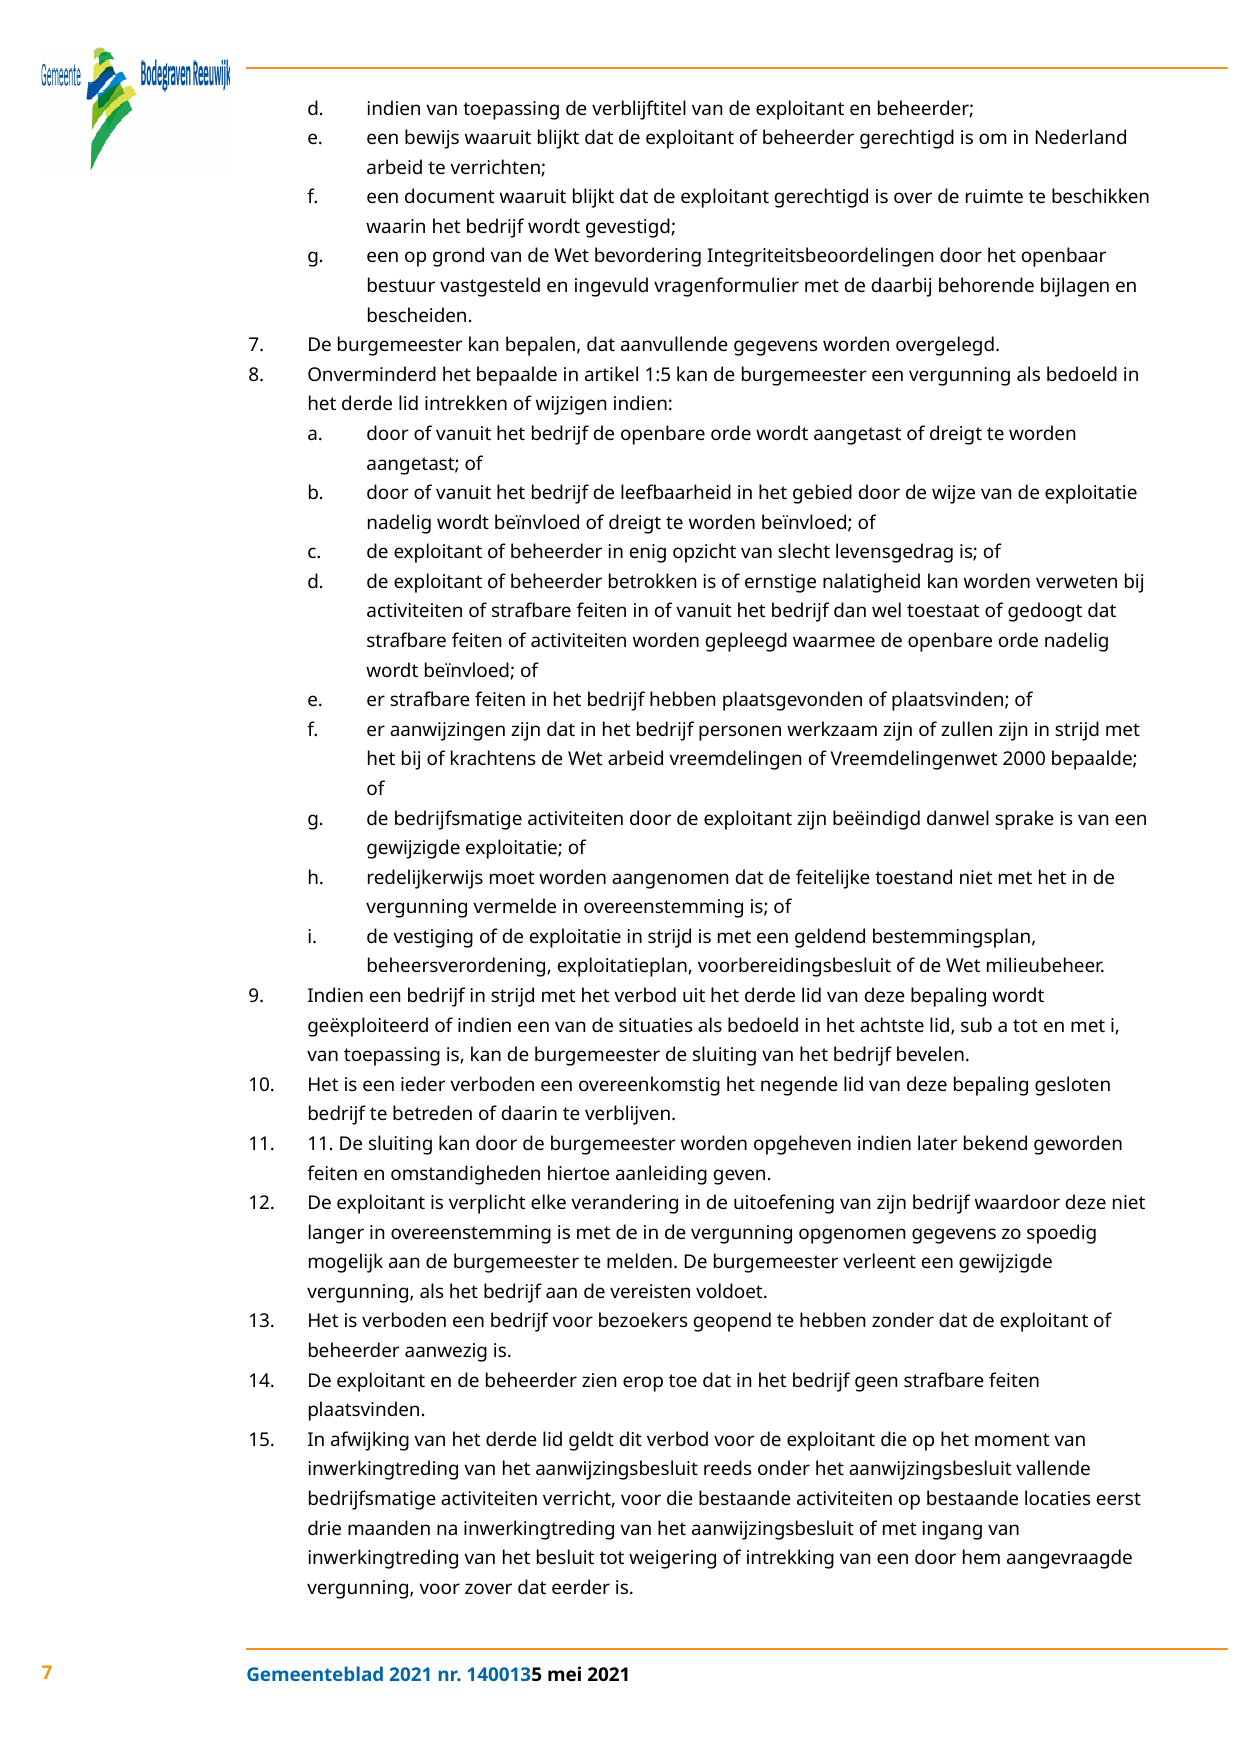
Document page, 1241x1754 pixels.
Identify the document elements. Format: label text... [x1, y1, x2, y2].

list de exploitant of beheerder betrokken is of ernstige nalatigheid kan worden verweten bij activiteiten of strafbare feiten in of vanuit het bedrijf dan wel toestaat of gedoogt dat strafbare feiten of activiteiten worden gepleegd waarmee de openbare orde nadelig wordt beïnvloed; of [307, 568, 1152, 683]
list de bedrijfsmatige activiteiten door de exploitant zijn beëindigd danwel sprake is van een gewijzigde exploitatie; of [307, 805, 1152, 860]
list een op grond van de Wet bevordering Integriteitsbeoordelingen door het openbaar bestuur vastgesteld en ingevuld vragenformulier met de daarbij behorende bijlagen en bescheiden. [307, 243, 1152, 328]
list door of vanuit het bedrijf de openbare orde wordt aangetast of dreigt te worden aangetast; of [307, 420, 1152, 476]
list door of vanuit het bedrijf de leefbaarheid in het gebied door de wijze van de exploitatie nadelig wordt beïnvloed of dreigt te worden beïnvloed; of [307, 479, 1152, 535]
list er strafbare feiten in het bedrijf hebben plaatsgevonden of plaatsvinden; of [307, 686, 1152, 712]
list Onverminderd het bepaalde in artikel 1:5 kan de burgemeester een vergunning als bedoeld in het derde lid intrekken of wijzigen indien: [248, 361, 1152, 416]
list De exploitant en de beheerder zien erop toe dat in het bedrijf geen strafbare feiten plaatsvinden. [248, 1367, 1152, 1422]
list Het is een ieder verboden een overeenkomstig het negende lid van deze bepaling gesloten bedrijf te betreden of daarin te verblijven. [248, 1071, 1152, 1126]
list er aanwijzingen zijn dat in het bedrijf personen werkzaam zijn of zullen zijn in strijd met het bij of krachtens de Wet arbeid vreemdelingen of Vreemdelingenwet 2000 bepaalde; of [307, 716, 1152, 801]
list indien van toepassing de verblijftitel van de exploitant en beheerder; [307, 95, 1152, 121]
list Het is verboden een bedrijf voor bezoekers geopend te hebben zonder dat de exploitant of beheerder aanwezig is. [248, 1308, 1152, 1363]
list 11. De sluiting kan door de burgemeester worden opgeheven indien later bekend geworden feiten en omstandigheden hiertoe aanleiding geven. [248, 1130, 1152, 1186]
list De exploitant is verplicht elke verandering in de uitoefening van zijn bedrijf waardoor deze niet langer in overeenstemming is met de in de vergunning opgenomen gegevens zo spoedig mogelijk aan de burgemeester te melden. De burgemeester verleent een gewijzigde vergunning, als het bedrijf aan de vereisten voldoet. [248, 1189, 1152, 1304]
list een document waaruit blijkt dat de exploitant gerechtigd is over de ruimte te beschikken waarin het bedrijf wordt gevestigd; [307, 183, 1152, 239]
list redelijkerwijs moet worden aangenomen dat de feitelijke toestand niet met het in de vergunning vermelde in overeenstemming is; of [307, 864, 1152, 919]
list In afwijking van het derde lid geldt dit verbod voor de exploitant die op het moment van inwerkingtreding van het aanwijzingsbesluit reeds onder het aanwijzingsbesluit vallende bedrijfsmatige activiteiten verricht, voor die bestaande activiteiten op bestaande locaties eerst drie maanden na inwerkingtreding van het aanwijzingsbesluit of met ingang van inwerkingtreding van het besluit tot weigering of intrekking van een door hem aangevraagde vergunning, voor zover dat eerder is. [248, 1426, 1152, 1600]
list Indien een bedrijf in strijd met het verbod uit het derde lid van deze bepaling wordt geëxploiteerd of indien een van de situaties als bedoeld in het achtste lid, sub a tot en met i, van toepassing is, kan de burgemeester de sluiting van het bedrijf bevelen. [248, 982, 1152, 1067]
list een bewijs waaruit blijkt dat de exploitant of beheerder gerechtigd is om in Nederland arbeid te verrichten; [307, 124, 1152, 180]
list de exploitant of beheerder in enig opzicht van slecht levensgedrag is; of [307, 538, 1152, 564]
list De burgemeester kan bepalen, dat aanvullende gegevens worden overgelegd. [248, 331, 1152, 357]
list de vestiging of de exploitatie in strijd is met een geldend bestemmingsplan, beheersverordening, exploitatieplan, voorbereidingsbesluit of de Wet milieubeheer. [307, 923, 1152, 978]
picture [41, 47, 231, 172]
